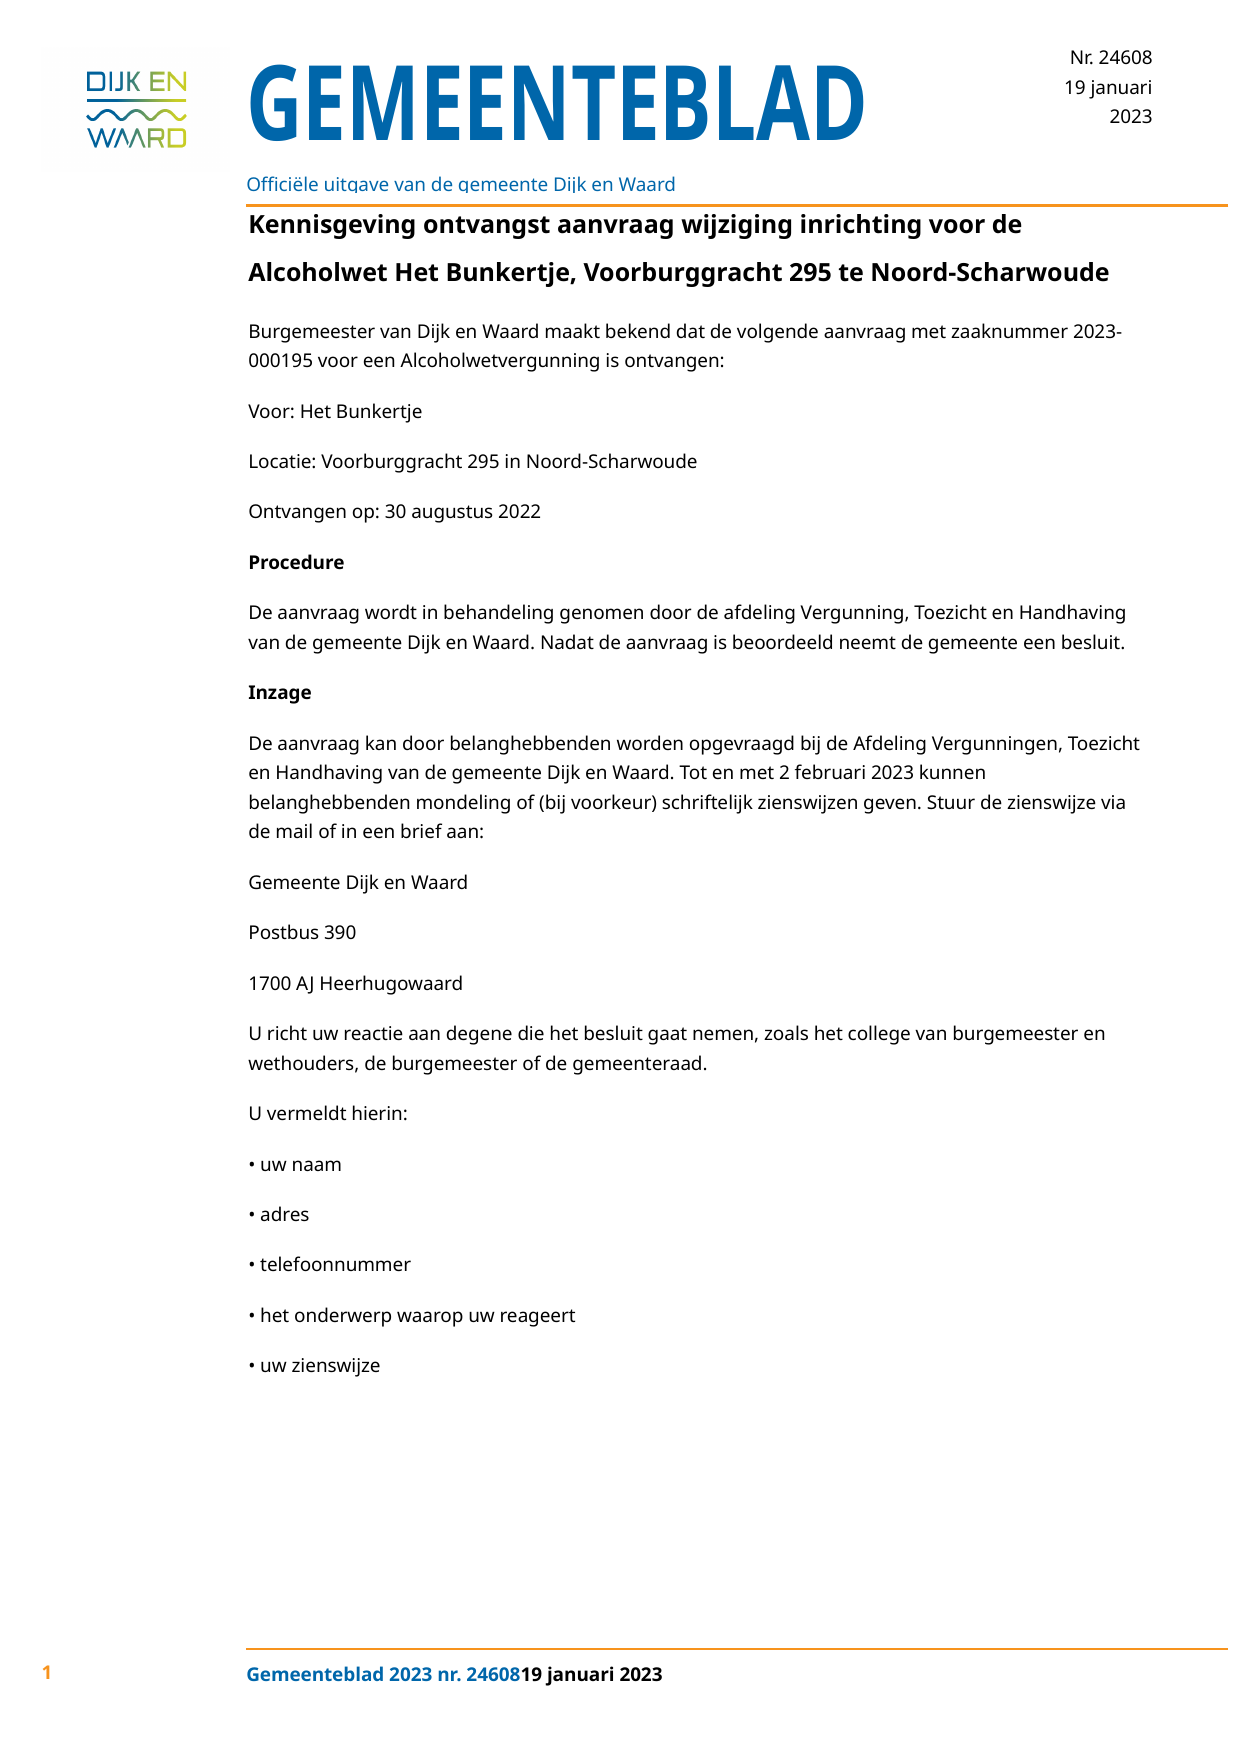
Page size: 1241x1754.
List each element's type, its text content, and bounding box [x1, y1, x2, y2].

text • uw naam [248, 1151, 1152, 1177]
text Locatie: Voorburggracht 295 in Noord-Scharwoude [248, 448, 1152, 474]
picture [41, 47, 231, 172]
text U vermeldt hierin: [248, 1100, 1152, 1126]
text Procedure [248, 549, 1152, 575]
text Kennisgeving ontvangst aanvraag wijziging inrichting voor de Alcoholwet Het Bunkertje, Voorburggracht 295 te Noord-Scharwoude [248, 207, 1152, 288]
text Voor: Het Bunkertje [248, 398, 1152, 424]
text • het onderwerp waarop uw reageert [248, 1302, 1152, 1328]
text Gemeente Dijk en Waard [248, 869, 1152, 895]
text Burgemeester van Dijk en Waard maakt bekend dat de volgende aanvraag met zaaknummer 2023-000195 voor een Alcoholwetvergunning is ontvangen: [248, 318, 1152, 373]
text De aanvraag wordt in behandeling genomen door de afdeling Vergunning, Toezicht en Handhaving van de gemeente Dijk en Waard. Nadat de aanvraag is beoordeeld neemt de gemeente een besluit. [248, 599, 1152, 655]
text U richt uw reactie aan degene die het besluit gaat nemen, zoals het college van burgemeester en wethouders, de burgemeester of de gemeenteraad. [248, 1020, 1152, 1076]
text De aanvraag kan door belanghebbenden worden opgevraagd bij de Afdeling Vergunningen, Toezicht en Handhaving van de gemeente Dijk en Waard. Tot en met 2 februari 2023 kunnen belanghebbenden mondeling of (bij voorkeur) schriftelijk zienswijzen geven. Stuur de zienswijze via de mail of in een brief aan: [248, 730, 1152, 844]
text • adres [248, 1201, 1152, 1227]
text • telefoonnummer [248, 1252, 1152, 1277]
text Ontvangen op: 30 augustus 2022 [248, 499, 1152, 524]
text • uw zienswijze [248, 1352, 1152, 1378]
text Postbus 390 [248, 919, 1152, 945]
text Inzage [248, 679, 1152, 705]
text 1700 AJ Heerhugowaard [248, 970, 1152, 996]
